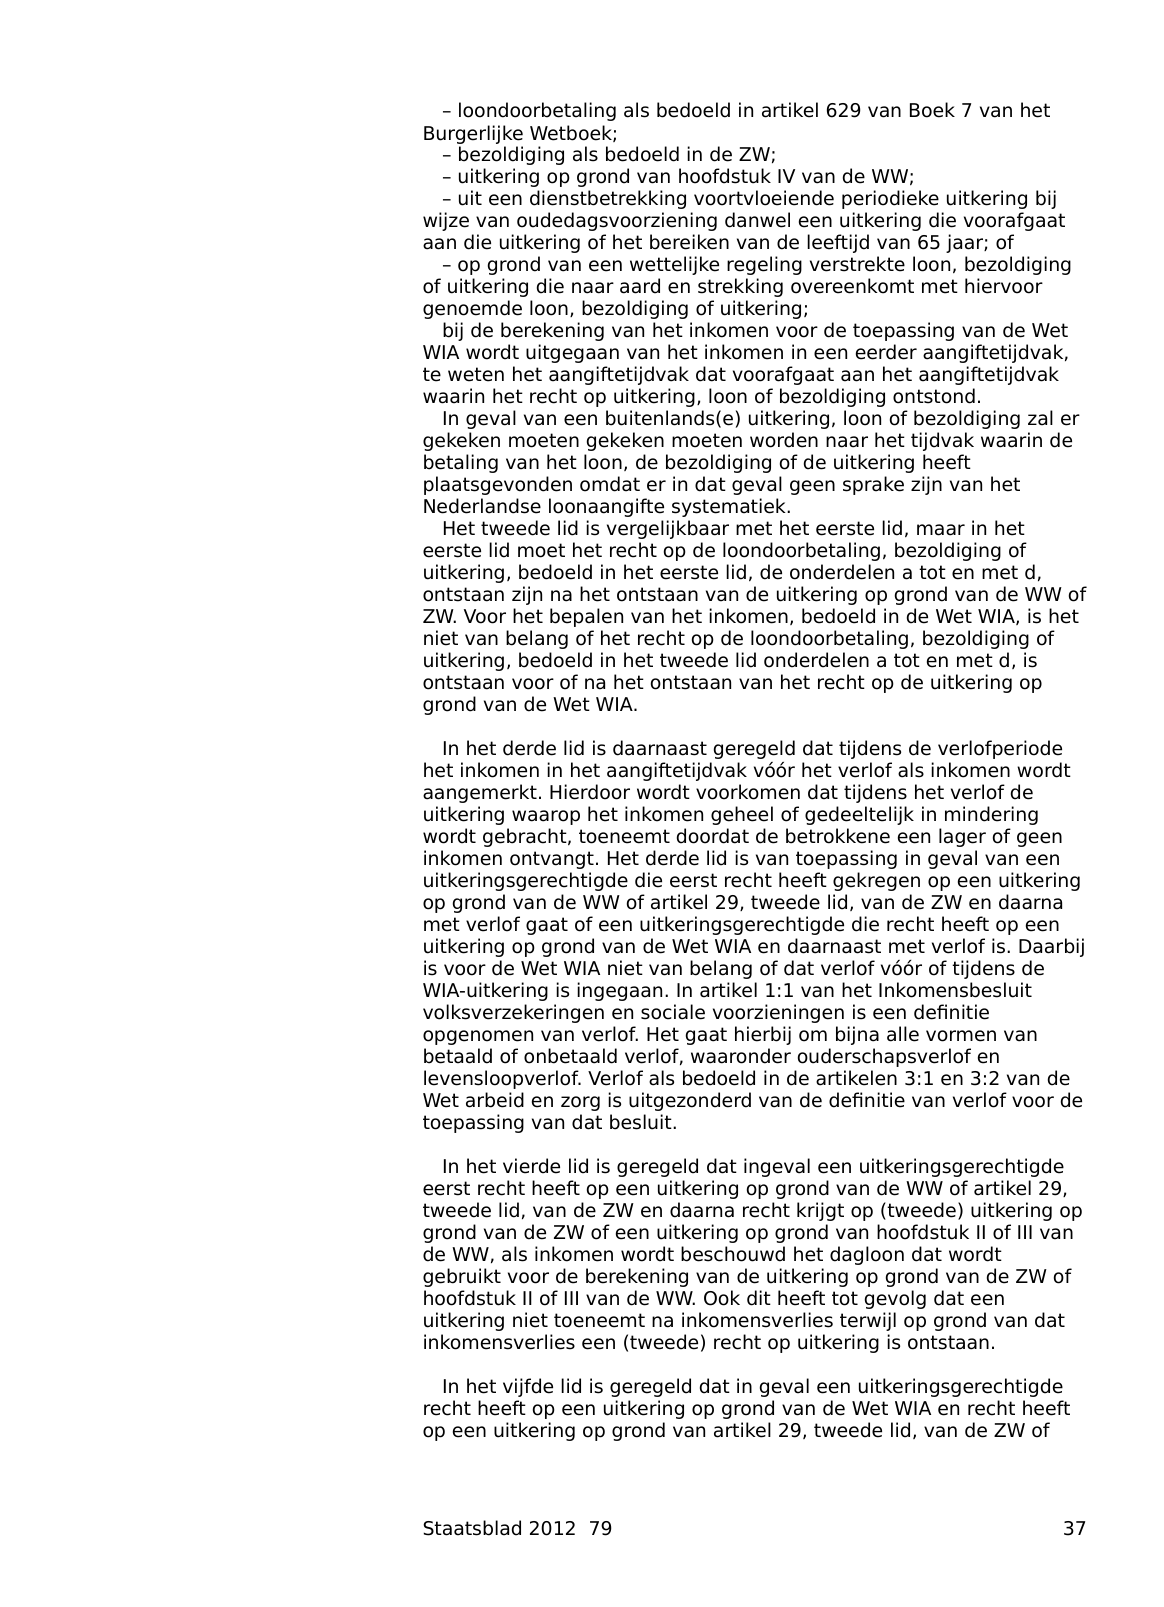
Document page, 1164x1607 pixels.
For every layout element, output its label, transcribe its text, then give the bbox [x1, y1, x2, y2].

text – op grond van een wettelijke regeling verstrekte loon, bezoldiging of uitkering die naar aard en strekking overeenkomt met hiervoor genoemde loon, bezoldiging of uitkering; [422, 254, 1087, 320]
text In het vijfde lid is geregeld dat in geval een uitkeringsgerechtigde recht heeft op een uitkering op grond van de Wet WIA en recht heeft op een uitkering op grond van artikel 29, tweede lid, van de ZW of [422, 1376, 1087, 1442]
text – loondoorbetaling als bedoeld in artikel 629 van Boek 7 van het Burgerlijke Wetboek; [422, 100, 1087, 144]
text In het vierde lid is geregeld dat ingeval een uitkeringsgerechtigde eerst recht heeft op een uitkering op grond van de WW of artikel 29, tweede lid, van de ZW en daarna recht krijgt op (tweede) uitkering op grond van de ZW of een uitkering op grond van hoofdstuk II of III van de WW, als inkomen wordt beschouwd het dagloon dat wordt gebruikt voor de berekening van de uitkering op grond van de ZW of hoofdstuk II of III van de WW. Ook dit heeft tot gevolg dat een uitkering niet toeneemt na inkomensverlies terwijl op grond van dat inkomensverlies een (tweede) recht op uitkering is ontstaan. [422, 1156, 1087, 1354]
text In geval van een buitenlands(e) uitkering, loon of bezoldiging zal er gekeken moeten gekeken moeten worden naar het tijdvak waarin de betaling van het loon, de bezoldiging of de uitkering heeft plaatsgevonden omdat er in dat geval geen sprake zijn van het Nederlandse loonaangifte systematiek. [422, 408, 1087, 518]
text – uitkering op grond van hoofdstuk IV van de WW; [422, 166, 1087, 188]
text bij de berekening van het inkomen voor de toepassing van de Wet WIA wordt uitgegaan van het inkomen in een eerder aangiftetijdvak, te weten het aangiftetijdvak dat voorafgaat aan het aangiftetijdvak waarin het recht op uitkering, loon of bezoldiging ontstond. [422, 320, 1087, 408]
text – uit een dienstbetrekking voortvloeiende periodieke uitkering bij wijze van oudedagsvoorziening danwel een uitkering die voorafgaat aan die uitkering of het bereiken van de leeftijd van 65 jaar; of [422, 188, 1087, 254]
text Het tweede lid is vergelijkbaar met het eerste lid, maar in het eerste lid moet het recht op de loondoorbetaling, bezoldiging of uitkering, bedoeld in het eerste lid, de onderdelen a tot en met d, ontstaan zijn na het ontstaan van de uitkering op grond van de WW of ZW. Voor het bepalen van het inkomen, bedoeld in de Wet WIA, is het niet van belang of het recht op de loondoorbetaling, bezoldiging of uitkering, bedoeld in het tweede lid onderdelen a tot en met d, is ontstaan voor of na het ontstaan van het recht op de uitkering op grond van de Wet WIA. [422, 518, 1087, 716]
text – bezoldiging als bedoeld in de ZW; [422, 144, 1087, 166]
text In het derde lid is daarnaast geregeld dat tijdens de verlofperiode het inkomen in het aangiftetijdvak vóór het verlof als inkomen wordt aangemerkt. Hierdoor wordt voorkomen dat tijdens het verlof de uitkering waarop het inkomen geheel of gedeeltelijk in mindering wordt gebracht, toeneemt doordat de betrokkene een lager of geen inkomen ontvangt. Het derde lid is van toepassing in geval van een uitkeringsgerechtigde die eerst recht heeft gekregen op een uitkering op grond van de WW of artikel 29, tweede lid, van de ZW en daarna met verlof gaat of een uitkeringsgerechtigde die recht heeft op een uitkering op grond van de Wet WIA en daarnaast met verlof is. Daarbij is voor de Wet WIA niet van belang of dat verlof vóór of tijdens de WIA-uitkering is ingegaan. In artikel 1:1 van het Inkomensbesluit volksverzekeringen en sociale voorzieningen is een definitie opgenomen van verlof. Het gaat hierbij om bijna alle vormen van betaald of onbetaald verlof, waaronder ouderschapsverlof en levensloopverlof. Verlof als bedoeld in de artikelen 3:1 en 3:2 van de Wet arbeid en zorg is uitgezonderd van de definitie van verlof voor de toepassing van dat besluit. [422, 738, 1087, 1134]
